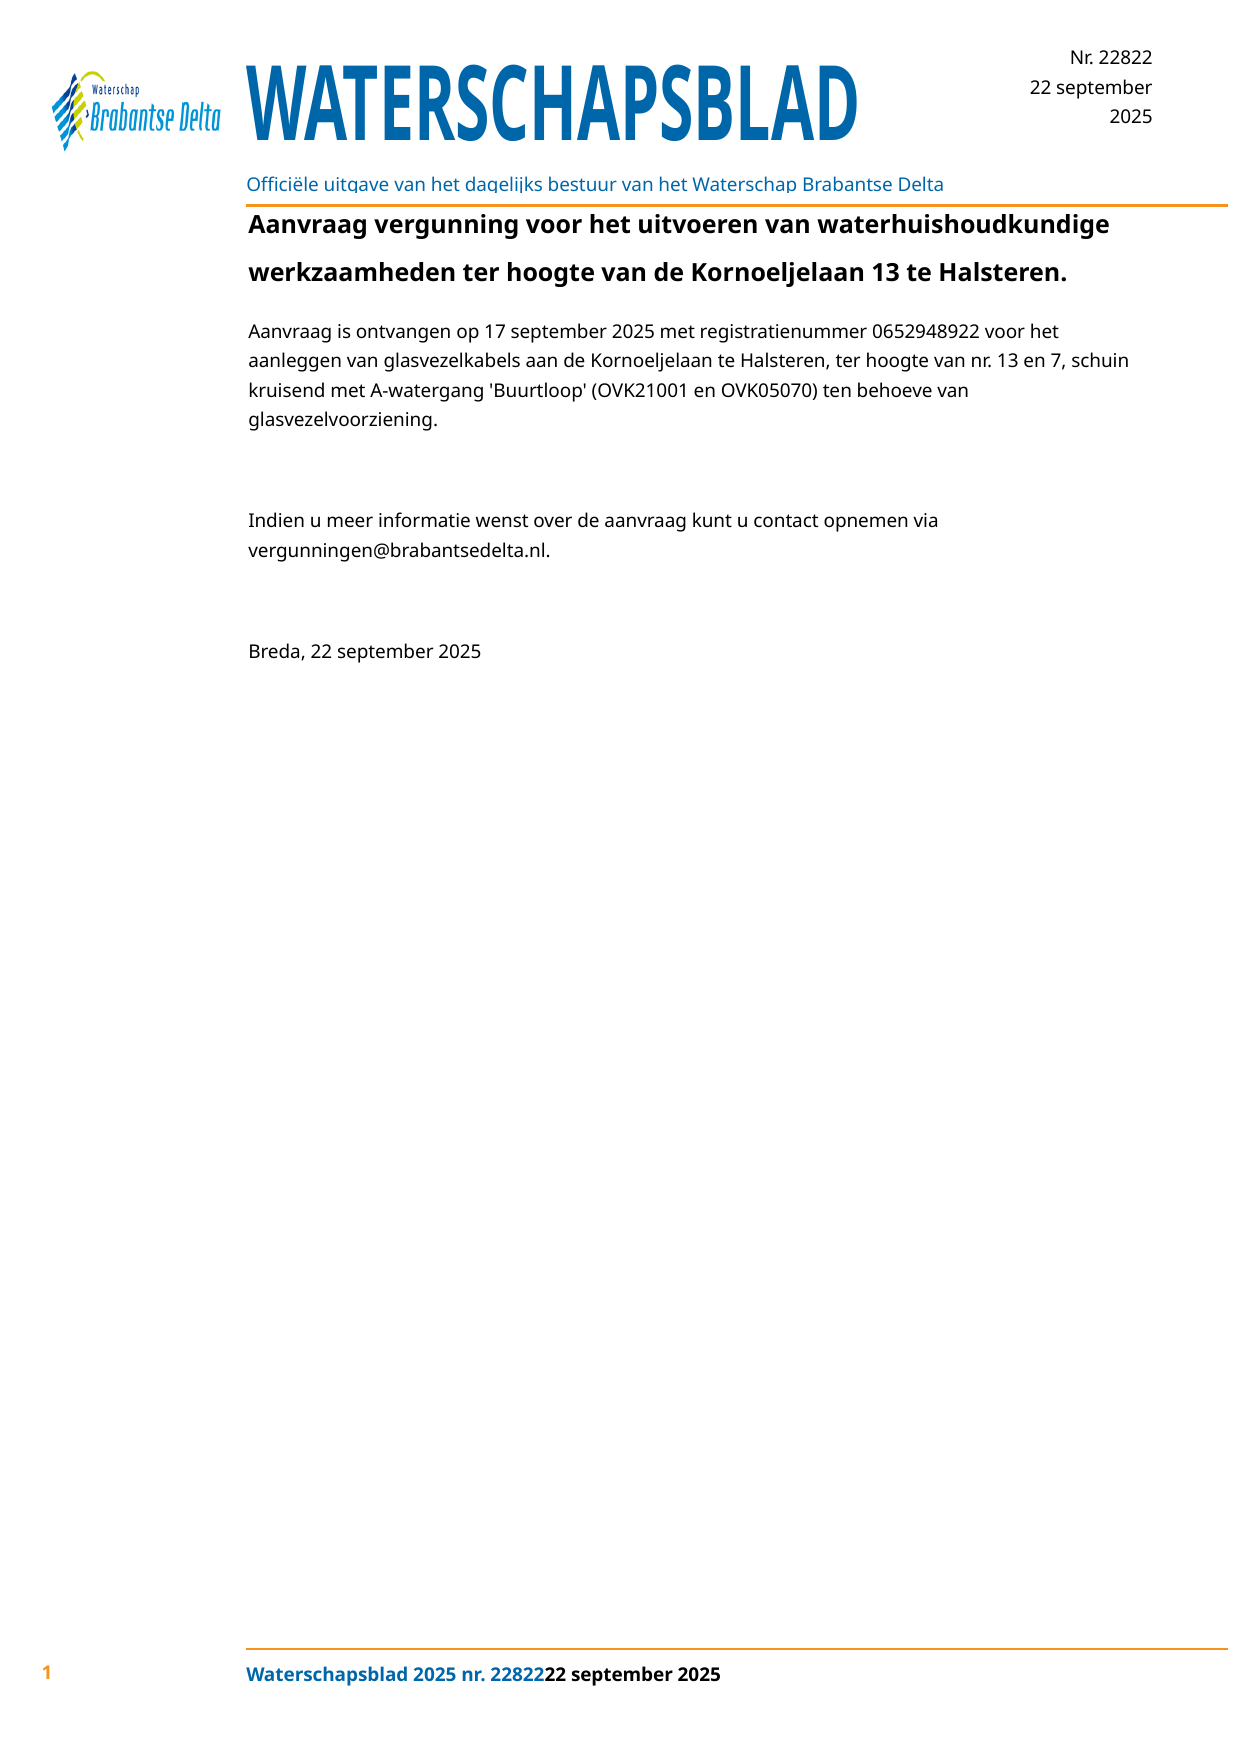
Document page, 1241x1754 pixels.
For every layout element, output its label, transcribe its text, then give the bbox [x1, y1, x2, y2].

text Indien u meer informatie wenst over de aanvraag kunt u contact opnemen via vergunningen@brabantsedelta.nl. [248, 507, 1152, 563]
picture [41, 47, 231, 172]
text Aanvraag vergunning voor het uitvoeren van waterhuishoudkundige werkzaamheden ter hoogte van de Kornoeljelaan 13 te Halsteren. [248, 207, 1152, 288]
text Aanvraag is ontvangen op 17 september 2025 met registratienummer 0652948922 voor het aanleggen van glasvezelkabels aan de Kornoeljelaan te Halsteren, ter hoogte van nr. 13 en 7, schuin kruisend met A-watergang 'Buurtloop' (OVK21001 en OVK05070) ten behoeve van glasvezelvoorziening. [248, 318, 1152, 432]
text Breda, 22 september 2025 [248, 638, 1152, 664]
